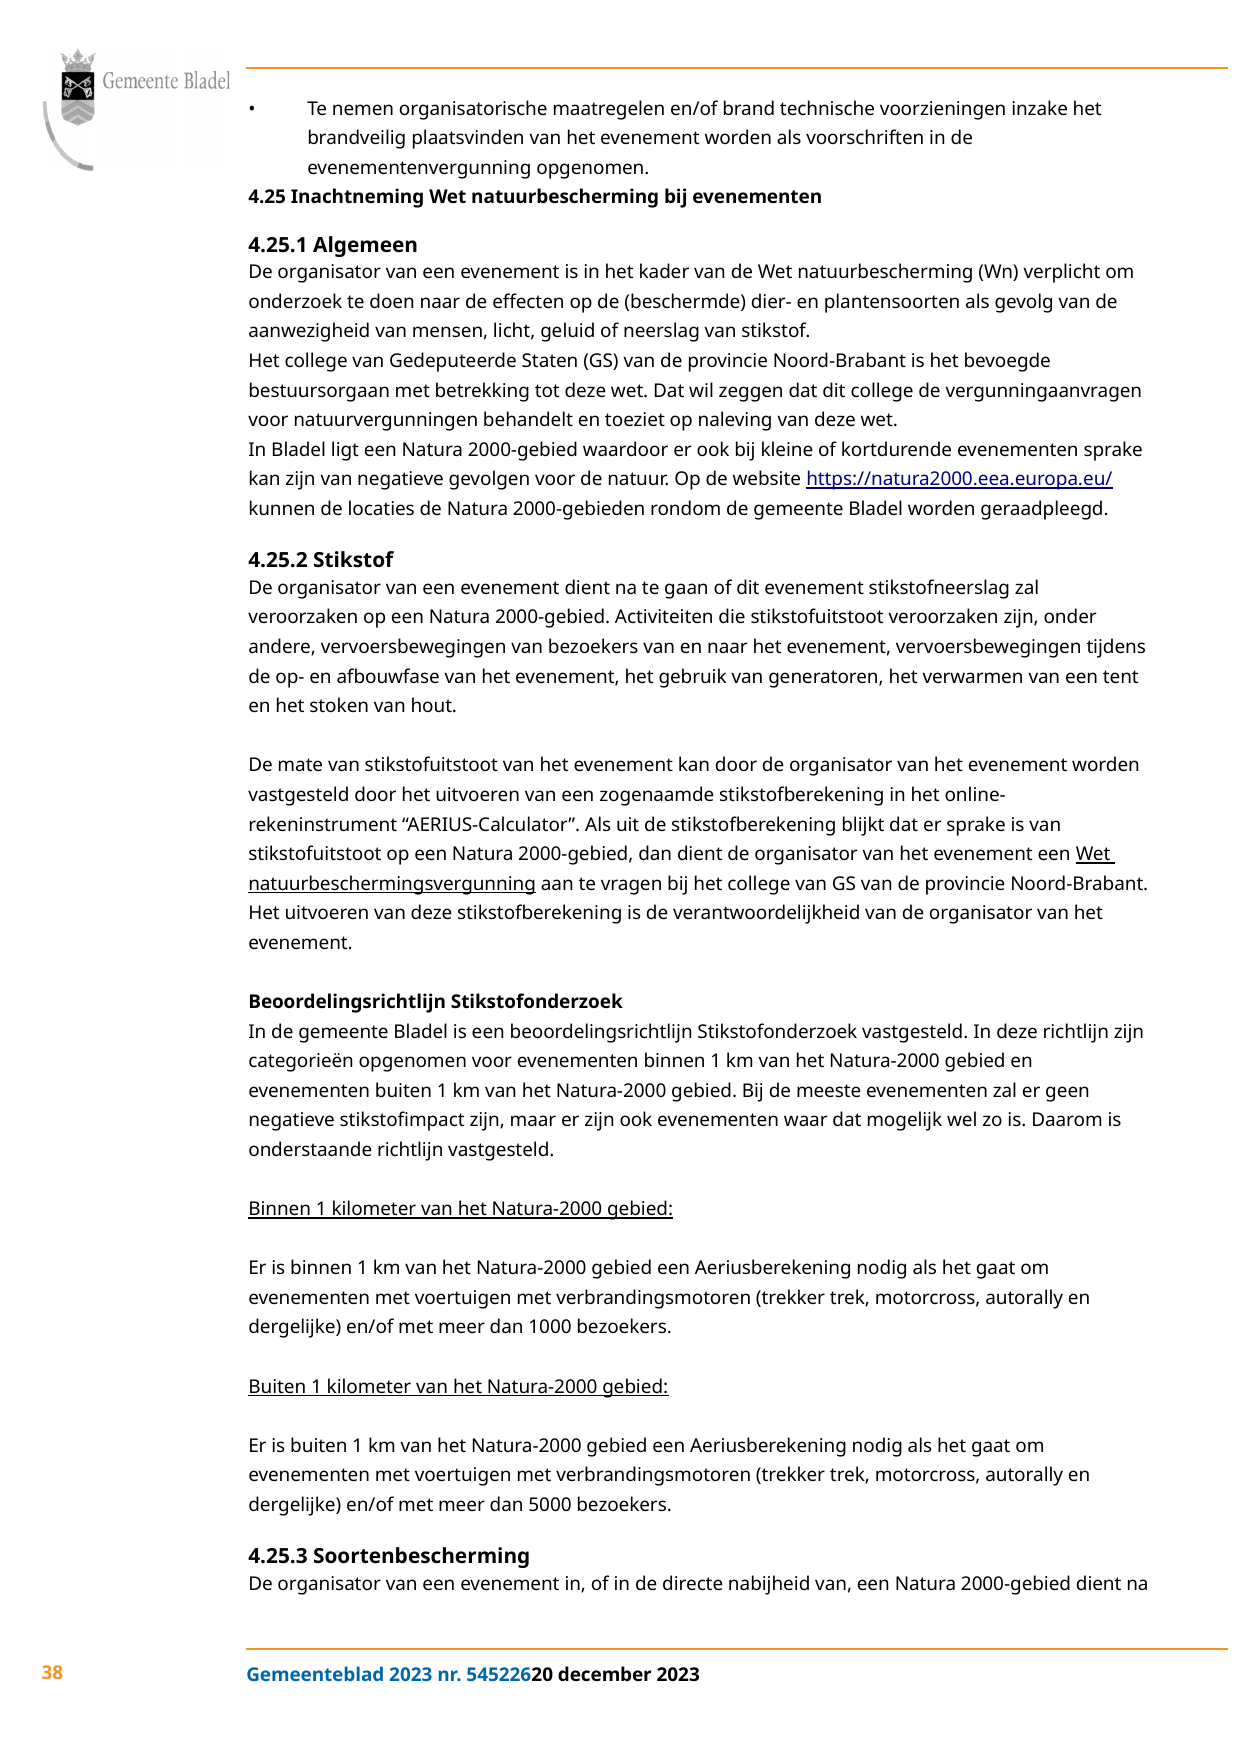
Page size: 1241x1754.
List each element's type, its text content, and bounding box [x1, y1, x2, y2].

list Te nemen organisatorische maatregelen en/of brand technische voorzieningen inzake het brandveilig plaatsvinden van het evenement worden als voorschriften in de evenementenvergunning opgenomen. [248, 95, 1152, 180]
text De organisator van een evenement in, of in de directe nabijheid van, een Natura 2000-gebied dient na [248, 1570, 1152, 1596]
text 4.25.1 Algemeen [248, 230, 1152, 258]
text De mate van stikstofuitstoot van het evenement kan door de organisator van het evenement worden vastgesteld door het uitvoeren van een zogenaamde stikstofberekening in het online-rekeninstrument “AERIUS-Calculator”. Als uit de stikstofberekening blijkt dat er sprake is van stikstofuitstoot op een Natura 2000-gebied, dan dient de organisator van het evenement een Wet natuurbeschermingsvergunning aan te vragen bij het college van GS van de provincie Noord-Brabant. [248, 752, 1152, 896]
text Er is buiten 1 km van het Natura-2000 gebied een Aeriusberekening nodig als het gaat om evenementen met voertuigen met verbrandingsmotoren (trekker trek, motorcross, autorally en dergelijke) en/of met meer dan 5000 bezoekers. [248, 1432, 1152, 1517]
text In Bladel ligt een Natura 2000-gebied waardoor er ook bij kleine of kortdurende evenementen sprake kan zijn van negatieve gevolgen voor de natuur. Op de website https://natura2000.eea.europa.eu/ kunnen de locaties de Natura 2000-gebieden rondom de gemeente Bladel worden geraadpleegd. [248, 436, 1152, 521]
text 4.25 Inachtneming Wet natuurbescherming bij evenementen [248, 183, 1152, 209]
text 4.25.3 Soortenbescherming [248, 1542, 1152, 1570]
text De organisator van een evenement dient na te gaan of dit evenement stikstofneerslag zal veroorzaken op een Natura 2000-gebied. Activiteiten die stikstofuitstoot veroorzaken zijn, onder andere, vervoersbewegingen van bezoekers van en naar het evenement, vervoersbewegingen tijdens de op- en afbouwfase van het evenement, het gebruik van generatoren, het verwarmen van een tent en het stoken van hout. [248, 574, 1152, 718]
text Het uitvoeren van deze stikstofberekening is de verantwoordelijkheid van de organisator van het evenement. [248, 899, 1152, 955]
text De organisator van een evenement is in het kader van de Wet natuurbescherming (Wn) verplicht om onderzoek te doen naar de effecten op de (beschermde) dier- en plantensoorten als gevolg van de aanwezigheid van mensen, licht, geluid of neerslag van stikstof. [248, 258, 1152, 343]
text Beoordelingsrichtlijn Stikstofonderzoek [248, 988, 1152, 1014]
text Het college van Gedeputeerde Staten (GS) van de provincie Noord-Brabant is het bevoegde bestuursorgaan met betrekking tot deze wet. Dat wil zeggen dat dit college de vergunningaanvragen voor natuurvergunningen behandelt en toeziet op naleving van deze wet. [248, 347, 1152, 432]
text In de gemeente Bladel is een beoordelingsrichtlijn Stikstofonderzoek vastgesteld. In deze richtlijn zijn categorieën opgenomen voor evenementen binnen 1 km van het Natura-2000 gebied en evenementen buiten 1 km van het Natura-2000 gebied. Bij de meeste evenementen zal er geen negatieve stikstofimpact zijn, maar er zijn ook evenementen waar dat mogelijk wel zo is. Daarom is onderstaande richtlijn vastgesteld. [248, 1018, 1152, 1162]
text Binnen 1 kilometer van het Natura-2000 gebied: [248, 1195, 1152, 1221]
text Er is binnen 1 km van het Natura-2000 gebied een Aeriusberekening nodig als het gaat om evenementen met voertuigen met verbrandingsmotoren (trekker trek, motorcross, autorally en dergelijke) en/of met meer dan 1000 bezoekers. [248, 1254, 1152, 1339]
text Buiten 1 kilometer van het Natura-2000 gebied: [248, 1373, 1152, 1398]
picture [41, 47, 231, 172]
text 4.25.2 Stikstof [248, 546, 1152, 574]
